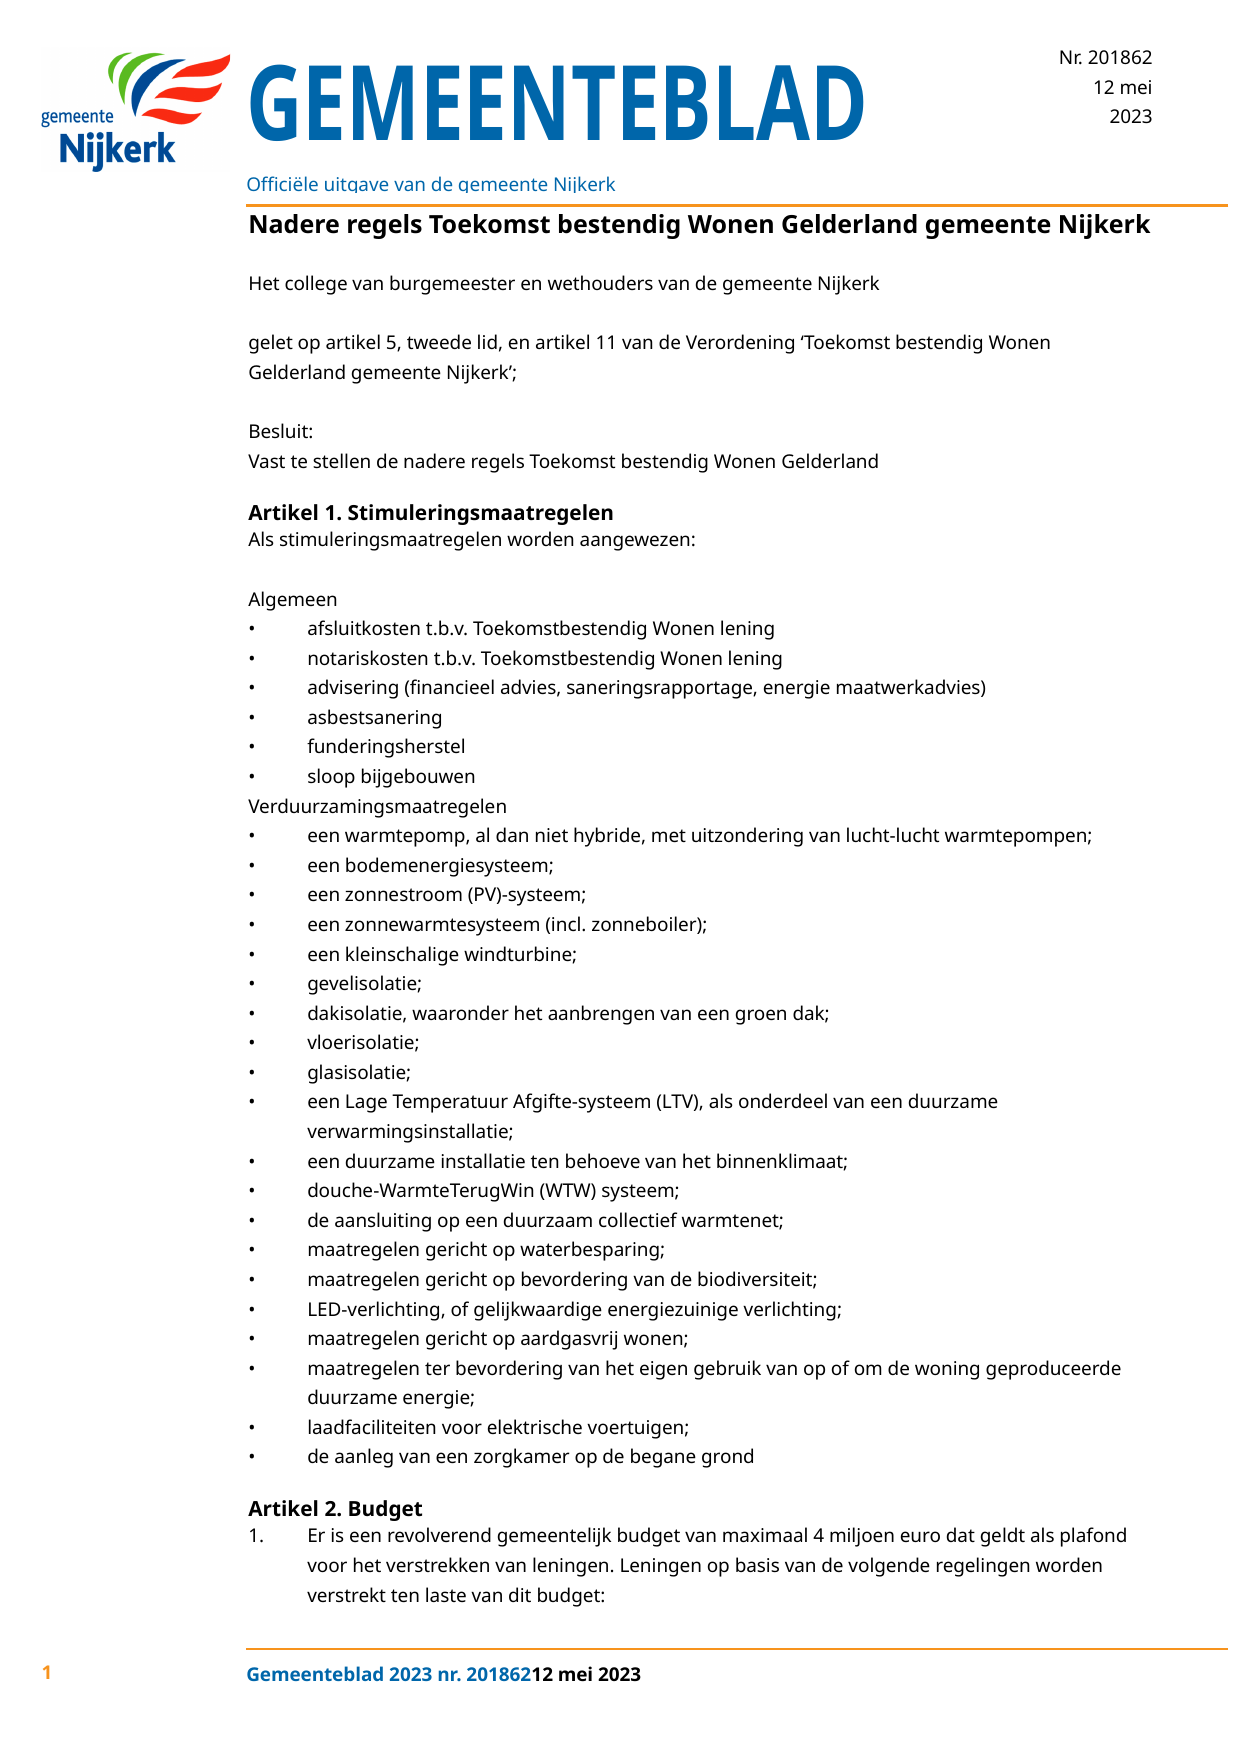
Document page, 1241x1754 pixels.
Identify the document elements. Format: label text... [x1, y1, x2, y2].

list maatregelen ter bevordering van het eigen gebruik van op of om de woning geproduceerde duurzame energie; [248, 1355, 1152, 1410]
list notariskosten t.b.v. Toekomstbestendig Wonen lening [248, 645, 1152, 671]
list glasisolatie; [248, 1059, 1152, 1085]
list LED-verlichting, of gelijkwaardige energiezuinige verlichting; [248, 1296, 1152, 1322]
text Algemeen [248, 586, 1152, 612]
text Vast te stellen de nadere regels Toekomst bestendig Wonen Gelderland [248, 448, 1152, 473]
list een zonnestroom (PV)-systeem; [248, 882, 1152, 907]
list advisering (financieel advies, saneringsrapportage, energie maatwerkadvies) [248, 674, 1152, 700]
list maatregelen gericht op aardgasvrij wonen; [248, 1325, 1152, 1351]
list sloop bijgebouwen [248, 763, 1152, 789]
text Het college van burgemeester en wethouders van de gemeente Nijkerk [248, 270, 1152, 296]
list funderingsherstel [248, 734, 1152, 759]
text gelet op artikel 5, tweede lid, en artikel 11 van de Verordening ‘Toekomst bestendig Wonen Gelderland gemeente Nijkerk’; [248, 329, 1152, 385]
text Besluit: [248, 418, 1152, 444]
list maatregelen gericht op bevordering van de biodiversiteit; [248, 1266, 1152, 1292]
list een warmtepomp, al dan niet hybride, met uitzondering van lucht-lucht warmtepompen; [248, 822, 1152, 848]
list dakisolatie, waaronder het aanbrengen van een groen dak; [248, 1000, 1152, 1026]
list de aanleg van een zorgkamer op de begane grond [248, 1444, 1152, 1469]
list vloerisolatie; [248, 1029, 1152, 1055]
list een bodemenergiesysteem; [248, 852, 1152, 878]
list maatregelen gericht op waterbesparing; [248, 1237, 1152, 1262]
list Er is een revolverend gemeentelijk budget van maximaal 4 miljoen euro dat geldt als plafond voor het verstrekken van leningen. Leningen op basis van de volgende regelingen worden verstrekt ten laste van dit budget: [248, 1523, 1152, 1607]
picture [41, 47, 231, 172]
list douche-WarmteTerugWin (WTW) systeem; [248, 1177, 1152, 1203]
list een duurzame installatie ten behoeve van het binnenklimaat; [248, 1148, 1152, 1174]
text Verduurzamingsmaatregelen [248, 793, 1152, 819]
text Artikel 2. Budget [248, 1494, 1152, 1523]
list asbestsanering [248, 704, 1152, 730]
list een kleinschalige windturbine; [248, 941, 1152, 967]
list de aansluiting op een duurzaam collectief warmtenet; [248, 1207, 1152, 1233]
text Artikel 1. Stimuleringsmaatregelen [248, 498, 1152, 527]
text Nadere regels Toekomst bestendig Wonen Gelderland gemeente Nijkerk [248, 207, 1152, 241]
text Als stimuleringsmaatregelen worden aangewezen: [248, 527, 1152, 552]
list een Lage Temperatuur Afgifte-systeem (LTV), als onderdeel van een duurzame verwarmingsinstallatie; [248, 1089, 1152, 1144]
list afsluitkosten t.b.v. Toekomstbestendig Wonen lening [248, 615, 1152, 641]
list gevelisolatie; [248, 970, 1152, 996]
list laadfaciliteiten voor elektrische voertuigen; [248, 1414, 1152, 1440]
list een zonnewarmtesysteem (incl. zonneboiler); [248, 911, 1152, 937]
